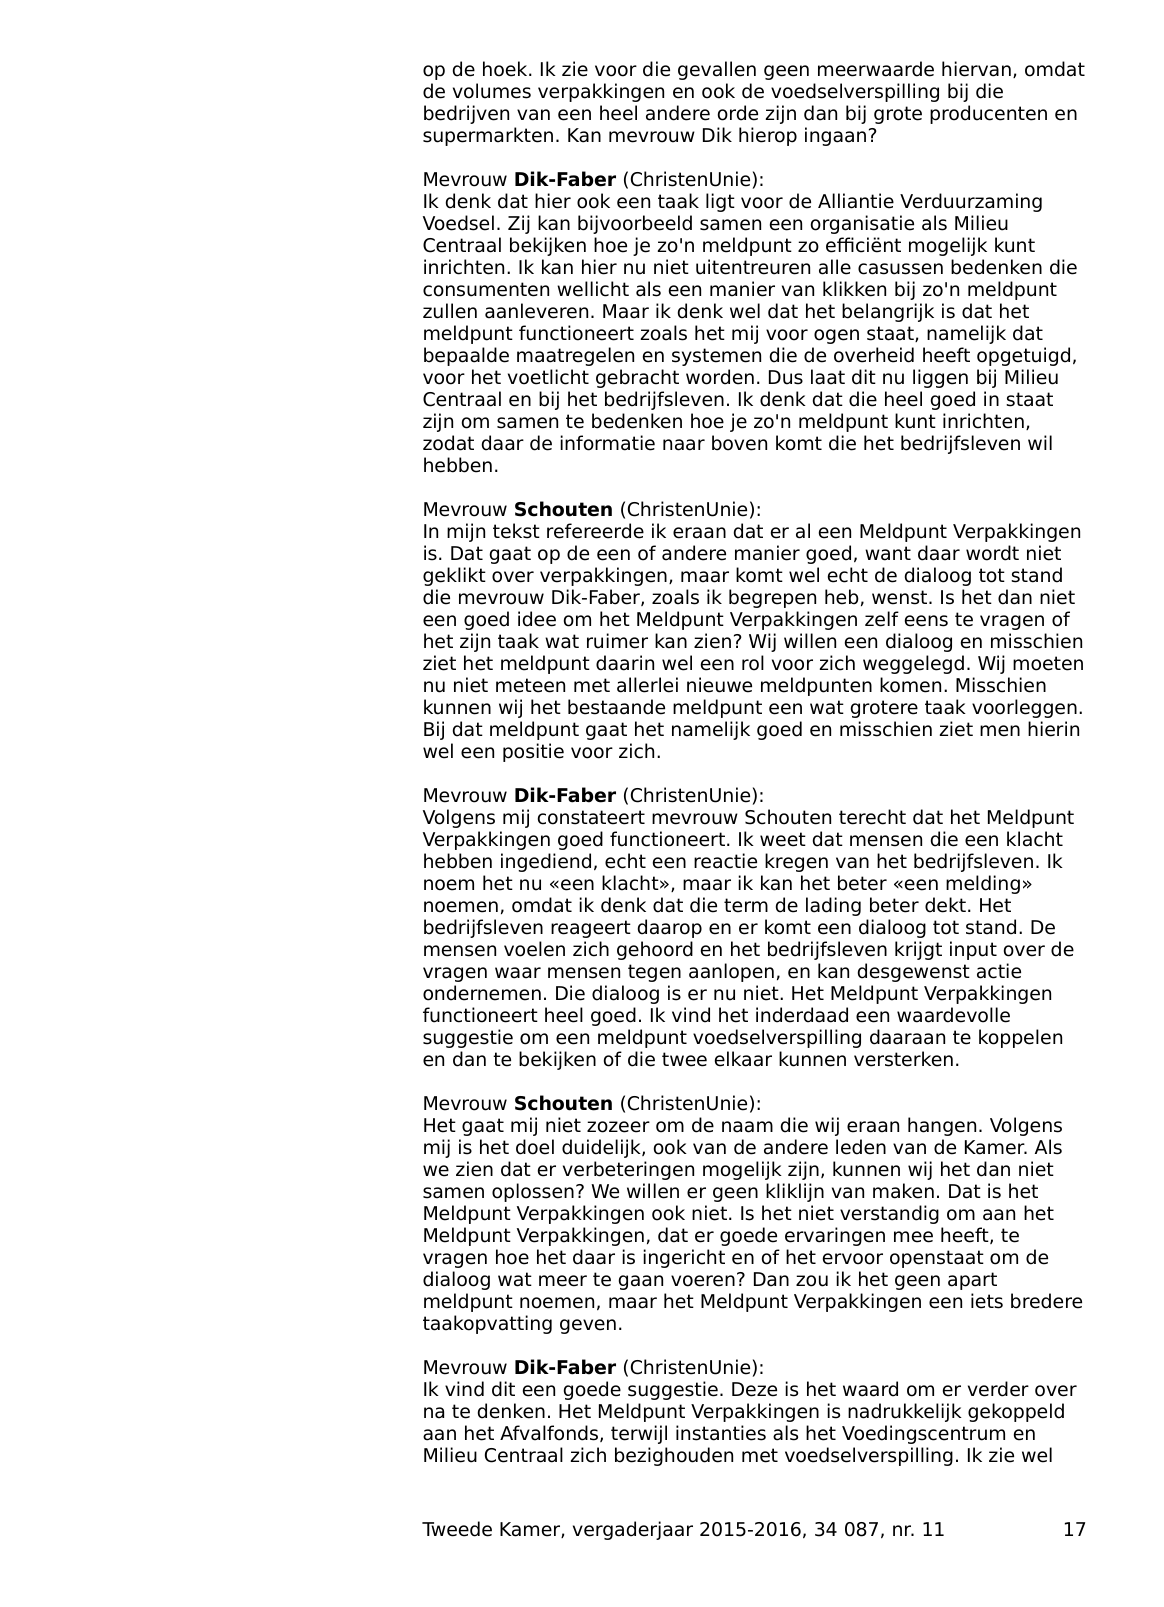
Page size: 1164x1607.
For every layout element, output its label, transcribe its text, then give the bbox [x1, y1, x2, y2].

text Mevrouw Dik-Faber (ChristenUnie): [422, 785, 1087, 807]
text Mevrouw Schouten (ChristenUnie): [422, 1093, 1087, 1115]
text In mijn tekst refereerde ik eraan dat er al een Meldpunt Verpakkingen is. Dat gaat op de een of andere manier goed, want daar wordt niet geklikt over verpakkingen, maar komt wel echt de dialoog tot stand die mevrouw Dik-Faber, zoals ik begrepen heb, wenst. Is het dan niet een goed idee om het Meldpunt Verpakkingen zelf eens te vragen of het zijn taak wat ruimer kan zien? Wij willen een dialoog en misschien ziet het meldpunt daarin wel een rol voor zich weggelegd. Wij moeten nu niet meteen met allerlei nieuwe meldpunten komen. Misschien kunnen wij het bestaande meldpunt een wat grotere taak voorleggen. Bij dat meldpunt gaat het namelijk goed en misschien ziet men hierin wel een positie voor zich. [422, 521, 1087, 763]
text op de hoek. Ik zie voor die gevallen geen meerwaarde hiervan, omdat de volumes verpakkingen en ook de voedselverspilling bij die bedrijven van een heel andere orde zijn dan bij grote producenten en supermarkten. Kan mevrouw Dik hierop ingaan? [422, 59, 1087, 147]
text Mevrouw Schouten (ChristenUnie): [422, 499, 1087, 521]
text Volgens mij constateert mevrouw Schouten terecht dat het Meldpunt Verpakkingen goed functioneert. Ik weet dat mensen die een klacht hebben ingediend, echt een reactie kregen van het bedrijfsleven. Ik noem het nu «een klacht», maar ik kan het beter «een melding» noemen, omdat ik denk dat die term de lading beter dekt. Het bedrijfsleven reageert daarop en er komt een dialoog tot stand. De mensen voelen zich gehoord en het bedrijfsleven krijgt input over de vragen waar mensen tegen aanlopen, en kan desgewenst actie ondernemen. Die dialoog is er nu niet. Het Meldpunt Verpakkingen functioneert heel goed. Ik vind het inderdaad een waardevolle suggestie om een meldpunt voedselverspilling daaraan te koppelen en dan te bekijken of die twee elkaar kunnen versterken. [422, 807, 1087, 1071]
text Ik denk dat hier ook een taak ligt voor de Alliantie Verduurzaming Voedsel. Zij kan bijvoorbeeld samen een organisatie als Milieu Centraal bekijken hoe je zo'n meldpunt zo efficiënt mogelijk kunt inrichten. Ik kan hier nu niet uitentreuren alle casussen bedenken die consumenten wellicht als een manier van klikken bij zo'n meldpunt zullen aanleveren. Maar ik denk wel dat het belangrijk is dat het meldpunt functioneert zoals het mij voor ogen staat, namelijk dat bepaalde maatregelen en systemen die de overheid heeft opgetuigd, voor het voetlicht gebracht worden. Dus laat dit nu liggen bij Milieu Centraal en bij het bedrijfsleven. Ik denk dat die heel goed in staat zijn om samen te bedenken hoe je zo'n meldpunt kunt inrichten, zodat daar de informatie naar boven komt die het bedrijfsleven wil hebben. [422, 191, 1087, 477]
text Het gaat mij niet zozeer om de naam die wij eraan hangen. Volgens mij is het doel duidelijk, ook van de andere leden van de Kamer. Als we zien dat er verbeteringen mogelijk zijn, kunnen wij het dan niet samen oplossen? We willen er geen kliklijn van maken. Dat is het Meldpunt Verpakkingen ook niet. Is het niet verstandig om aan het Meldpunt Verpakkingen, dat er goede ervaringen mee heeft, te vragen hoe het daar is ingericht en of het ervoor openstaat om de dialoog wat meer te gaan voeren? Dan zou ik het geen apart meldpunt noemen, maar het Meldpunt Verpakkingen een iets bredere taakopvatting geven. [422, 1115, 1087, 1335]
text Mevrouw Dik-Faber (ChristenUnie): [422, 1357, 1087, 1379]
text Mevrouw Dik-Faber (ChristenUnie): [422, 169, 1087, 191]
text Ik vind dit een goede suggestie. Deze is het waard om er verder over na te denken. Het Meldpunt Verpakkingen is nadrukkelijk gekoppeld aan het Afvalfonds, terwijl instanties als het Voedingscentrum en Milieu Centraal zich bezighouden met voedselverspilling. Ik zie wel [422, 1379, 1087, 1467]
